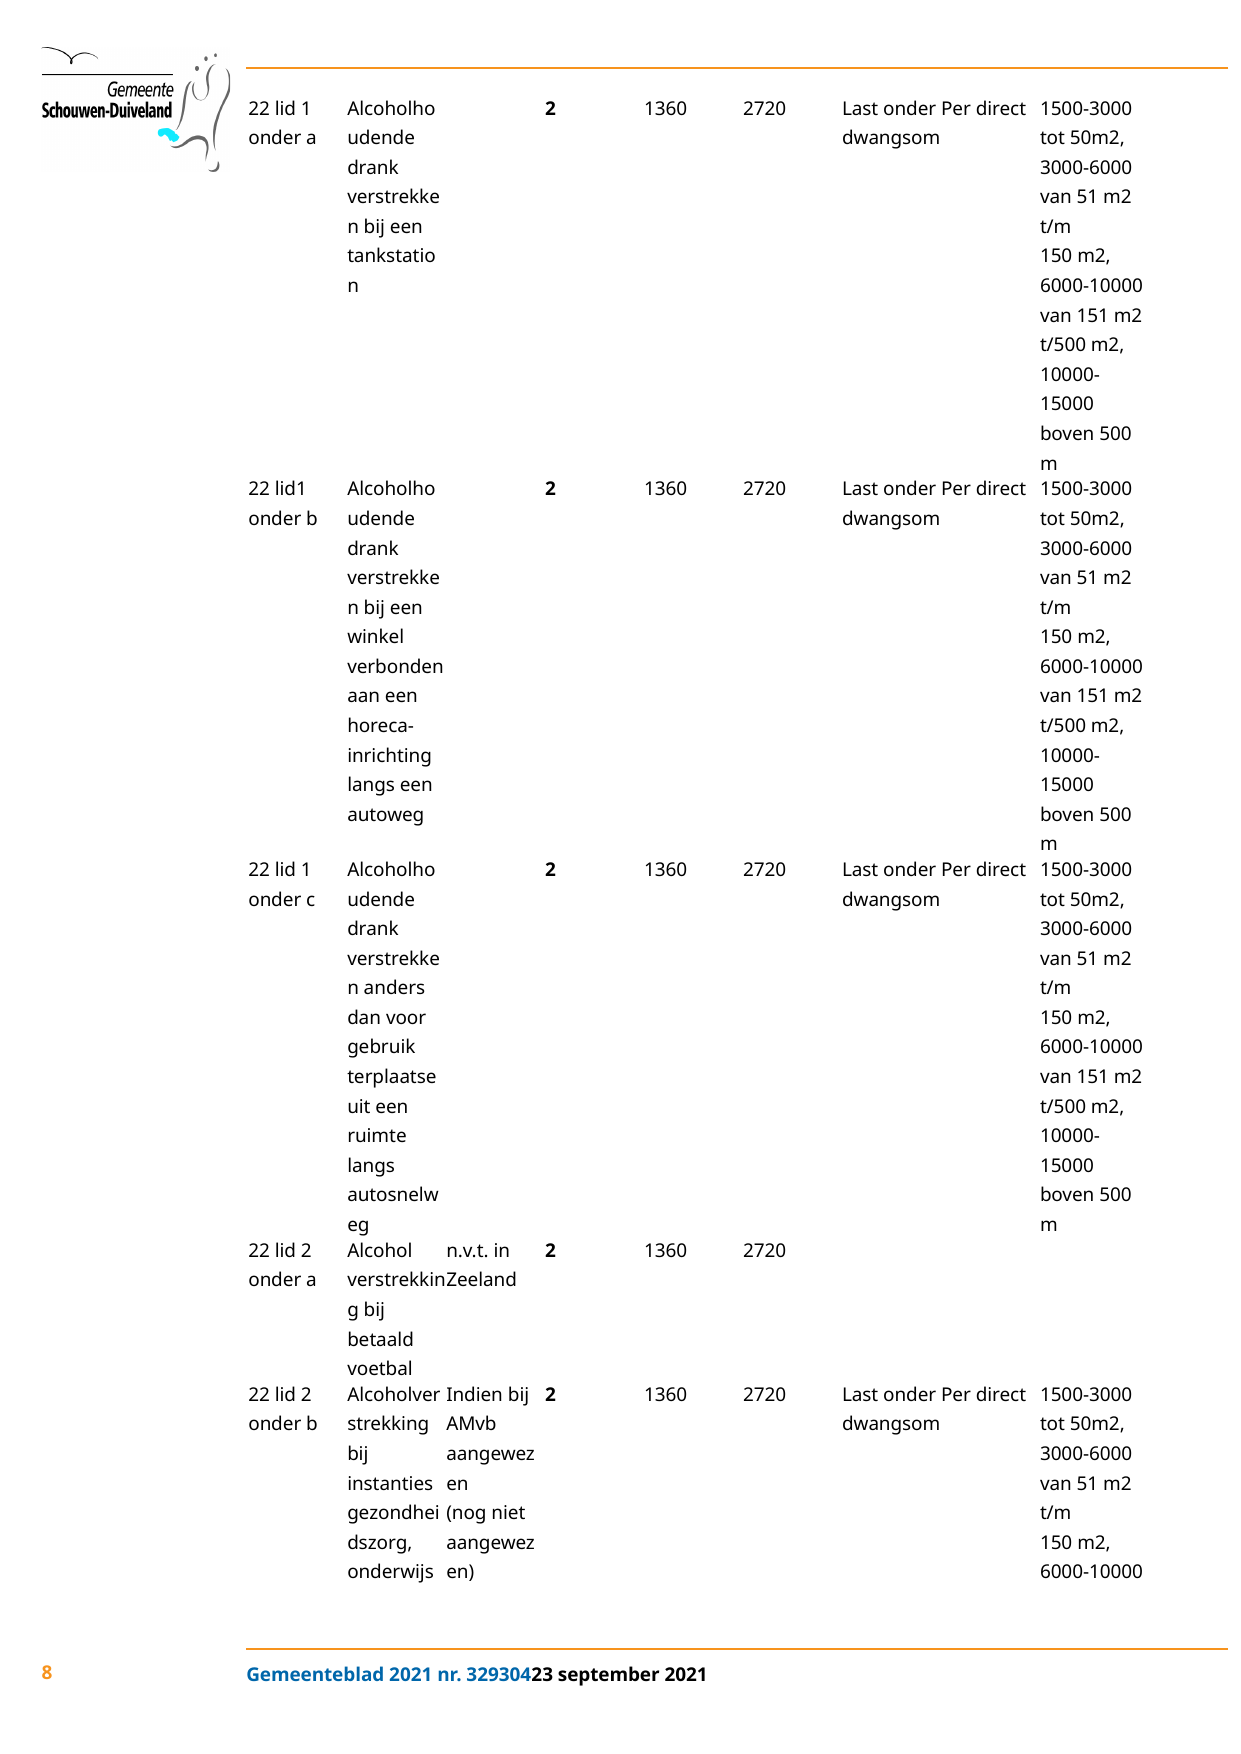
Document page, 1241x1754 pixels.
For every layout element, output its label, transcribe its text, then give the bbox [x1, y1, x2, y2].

table_cell [941, 1237, 1040, 1381]
table_cell 1500-3000 tot 50m2, 3000-6000 van 51 m2 t/m 150 m2, 6000-10000 [1040, 1381, 1152, 1584]
table_cell 2720 [743, 95, 842, 476]
table_cell 2 [545, 1381, 644, 1584]
table_cell [842, 1237, 941, 1381]
table_cell 2720 [743, 856, 842, 1237]
table_cell Alcoholverstrekking bij instanties gezondheidszorg, onderwijs [347, 1381, 446, 1584]
table_cell 2 [545, 95, 644, 476]
table_cell [1040, 1237, 1152, 1381]
table_cell 2720 [743, 476, 842, 856]
table_cell Alcoholhoudende drank verstrekken anders dan voor gebruik terplaatse uit een ruimte langs autosnelweg [347, 856, 446, 1237]
table_cell 1360 [644, 476, 743, 856]
picture [41, 47, 231, 172]
table_cell 1500-3000 tot 50m2, 3000-6000 van 51 m2 t/m 150 m2, 6000-10000 van 151 m2 t/500 m2, 10000-15000 boven 500 m [1040, 856, 1152, 1237]
table_cell Alcohol verstrekking bij betaald voetbal [347, 1237, 446, 1381]
table_cell Alcoholhoudende drank verstrekken bij een winkel verbonden aan een horeca-inrichting langs een autoweg [347, 476, 446, 856]
table_cell 22 lid 1 onder a [248, 95, 347, 476]
table_cell 2720 [743, 1237, 842, 1381]
table_cell [446, 95, 545, 476]
table_cell n.v.t. in Zeeland [446, 1237, 545, 1381]
table_cell 1500-3000 tot 50m2, 3000-6000 van 51 m2 t/m 150 m2, 6000-10000 van 151 m2 t/500 m2, 10000-15000 boven 500 m [1040, 95, 1152, 476]
table_cell [446, 476, 545, 856]
table_cell 22 lid 2 onder a [248, 1237, 347, 1381]
table_cell Alcoholhoudende drank verstrekken bij een tankstation [347, 95, 446, 476]
table_cell 2 [545, 856, 644, 1237]
table_cell 1360 [644, 95, 743, 476]
table_cell [446, 856, 545, 1237]
table_cell Indien bij AMvb aangewezen (nog niet aangewezen) [446, 1381, 545, 1584]
table_cell 22 lid 2 onder b [248, 1381, 347, 1584]
table_cell Per direct [941, 476, 1040, 856]
table_cell Last onder dwangsom [842, 476, 941, 856]
table_cell 1500-3000 tot 50m2, 3000-6000 van 51 m2 t/m 150 m2, 6000-10000 van 151 m2 t/500 m2, 10000-15000 boven 500 m [1040, 476, 1152, 856]
table_cell Last onder dwangsom [842, 1381, 941, 1584]
table_cell Per direct [941, 95, 1040, 476]
table_cell 1360 [644, 1237, 743, 1381]
table_cell 1360 [644, 1381, 743, 1584]
table_cell 2 [545, 1237, 644, 1381]
table_cell Last onder dwangsom [842, 856, 941, 1237]
table_cell 2720 [743, 1381, 842, 1584]
table_cell Last onder dwangsom [842, 95, 941, 476]
table_cell 1360 [644, 856, 743, 1237]
table_cell Per direct [941, 856, 1040, 1237]
table_cell Per direct [941, 1381, 1040, 1584]
table_cell 22 lid 1 onder c [248, 856, 347, 1237]
table_cell 22 lid1 onder b [248, 476, 347, 856]
table_cell 2 [545, 476, 644, 856]
